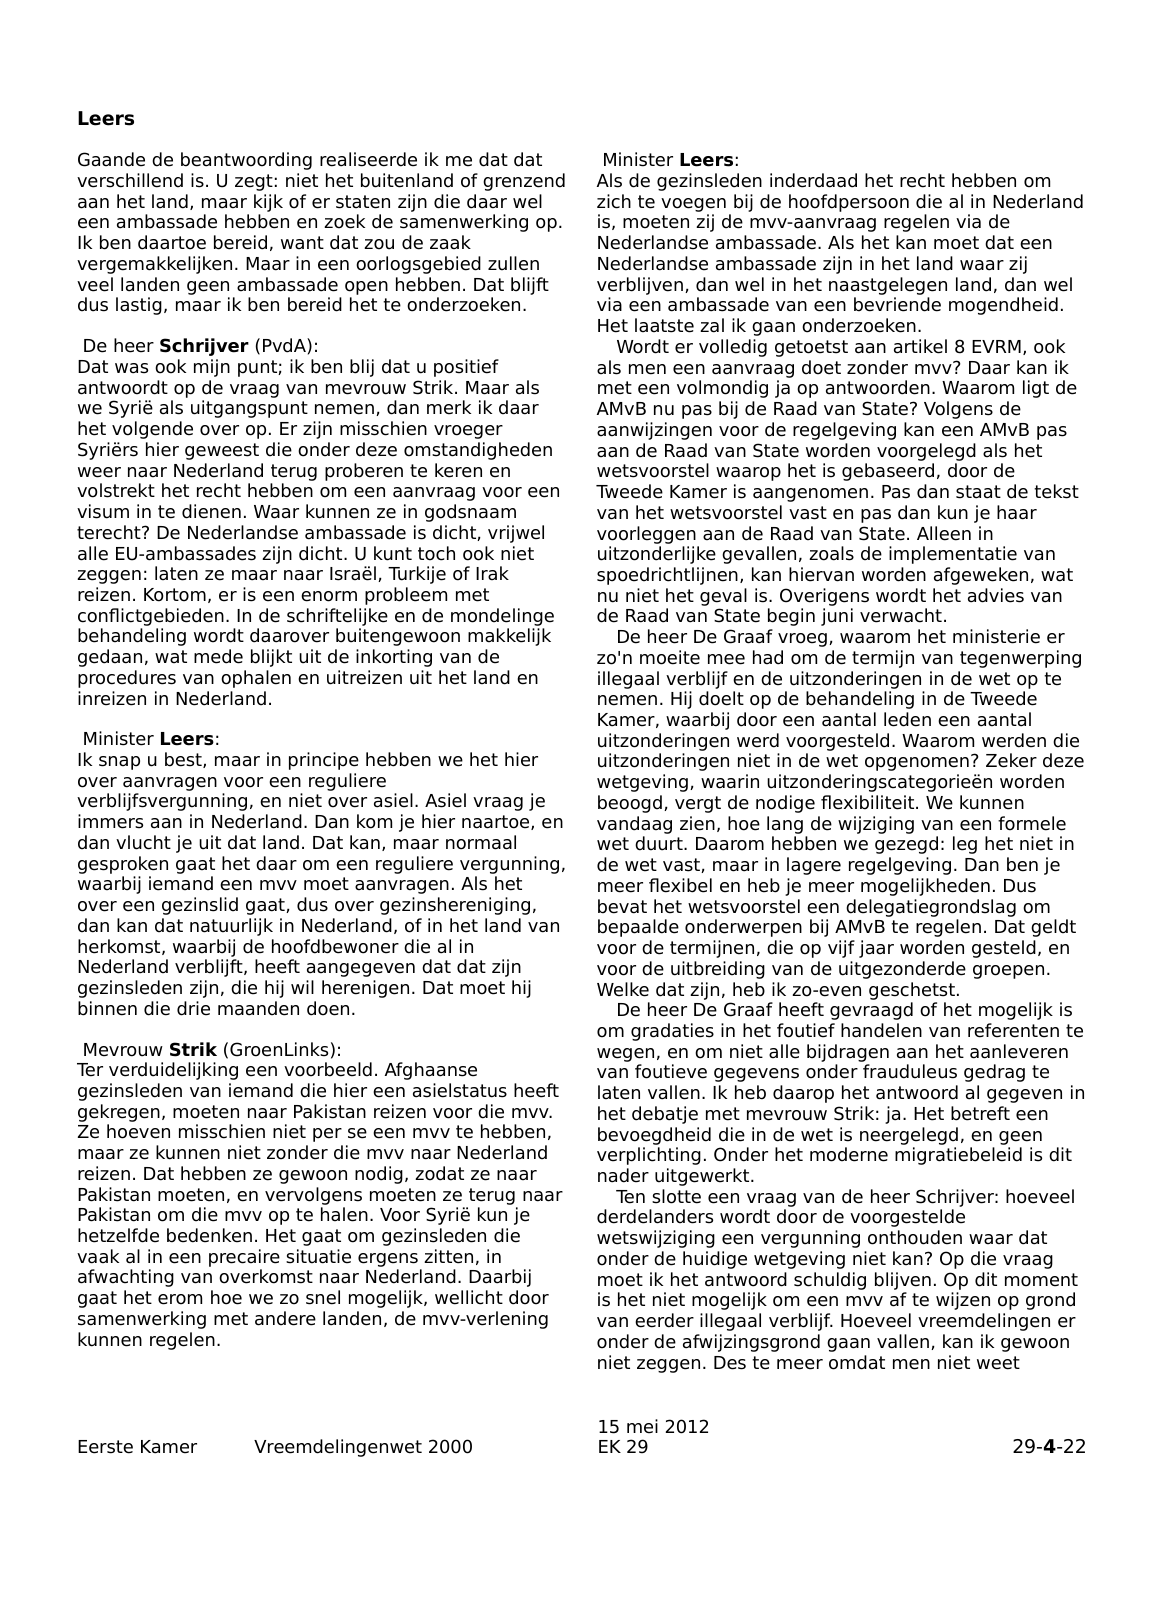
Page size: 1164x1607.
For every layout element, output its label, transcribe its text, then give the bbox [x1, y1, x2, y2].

text Wordt er volledig getoetst aan artikel 8 EVRM, ook als men een aanvraag doet zonder mvv? Daar kan ik met een volmondig ja op antwoorden. Waarom ligt de AMvB nu pas bij de Raad van State? Volgens de aanwijzingen voor de regelgeving kan een AMvB pas aan de Raad van State worden voorgelegd als het wetsvoorstel waarop het is gebaseerd, door de Tweede Kamer is aangenomen. Pas dan staat de tekst van het wetsvoorstel vast en pas dan kun je haar voorleggen aan de Raad van State. Alleen in uitzonderlijke gevallen, zoals de implementatie van spoedrichtlijnen, kan hiervan worden afgeweken, wat nu niet het geval is. Overigens wordt het advies van de Raad van State begin juni verwacht. [596, 337, 1087, 627]
text Minister Leers: [77, 729, 567, 750]
text Ik snap u best, maar in principe hebben we het hier over aanvragen voor een reguliere verblijfsvergunning, en niet over asiel. Asiel vraag je immers aan in Nederland. Dan kom je hier naartoe, en dan vlucht je uit dat land. Dat kan, maar normaal gesproken gaat het daar om een reguliere vergunning, waarbij iemand een mvv moet aanvragen. Als het over een gezinslid gaat, dus over gezinshereniging, dan kan dat natuurlijk in Nederland, of in het land van herkomst, waarbij de hoofdbewoner die al in Nederland verblijft, heeft aangegeven dat dat zijn gezinsleden zijn, die hij wil herenigen. Dat moet hij binnen die drie maanden doen. [77, 750, 567, 1019]
text Gaande de beantwoording realiseerde ik me dat dat verschillend is. U zegt: niet het buitenland of grenzend aan het land, maar kijk of er staten zijn die daar wel een ambassade hebben en zoek de samenwerking op. Ik ben daartoe bereid, want dat zou de zaak vergemakkelijken. Maar in een oorlogsgebied zullen veel landen geen ambassade open hebben. Dat blijft dus lastig, maar ik ben bereid het te onderzoeken. [77, 150, 567, 316]
text Mevrouw Strik (GroenLinks): [77, 1039, 567, 1060]
text Minister Leers: [596, 150, 1087, 171]
text Ter verduidelijking een voorbeeld. Afghaanse gezinsleden van iemand die hier een asielstatus heeft gekregen, moeten naar Pakistan reizen voor die mvv. Ze hoeven misschien niet per se een mvv te hebben, maar ze kunnen niet zonder die mvv naar Nederland reizen. Dat hebben ze gewoon nodig, zodat ze naar Pakistan moeten, en vervolgens moeten ze terug naar Pakistan om die mvv op te halen. Voor Syrië kun je hetzelfde bedenken. Het gaat om gezinsleden die vaak al in een precaire situatie ergens zitten, in afwachting van overkomst naar Nederland. Daarbij gaat het erom hoe we zo snel mogelijk, wellicht door samenwerking met andere landen, de mvv-verlening kunnen regelen. [77, 1060, 567, 1350]
text De heer De Graaf heeft gevraagd of het mogelijk is om gradaties in het foutief handelen van referenten te wegen, en om niet alle bijdragen aan het aanleveren van foutieve gegevens onder frauduleus gedrag te laten vallen. Ik heb daarop het antwoord al gegeven in het debatje met mevrouw Strik: ja. Het betreft een bevoegdheid die in de wet is neergelegd, en geen verplichting. Onder het moderne migratiebeleid is dit nader uitgewerkt. [596, 1000, 1087, 1187]
text Ten slotte een vraag van de heer Schrijver: hoeveel derdelanders wordt door de voorgestelde wetswijziging een vergunning onthouden waar dat onder de huidige wetgeving niet kan? Op die vraag moet ik het antwoord schuldig blijven. Op dit moment is het niet mogelijk om een mvv af te wijzen op grond van eerder illegaal verblijf. Hoeveel vreemdelingen er onder de afwijzingsgrond gaan vallen, kan ik gewoon niet zeggen. Des te meer omdat men niet weet [596, 1187, 1087, 1373]
text De heer Schrijver (PvdA): [77, 336, 567, 357]
text De heer De Graaf vroeg, waarom het ministerie er zo'n moeite mee had om de termijn van tegenwerping illegaal verblijf en de uitzonderingen in de wet op te nemen. Hij doelt op de behandeling in de Tweede Kamer, waarbij door een aantal leden een aantal uitzonderingen werd voorgesteld. Waarom werden die uitzonderingen niet in de wet opgenomen? Zeker deze wetgeving, waarin uitzonderingscategorieën worden beoogd, vergt de nodige flexibiliteit. We kunnen vandaag zien, hoe lang de wijziging van een formele wet duurt. Daarom hebben we gezegd: leg het niet in de wet vast, maar in lagere regelgeving. Dan ben je meer flexibel en heb je meer mogelijkheden. Dus bevat het wetsvoorstel een delegatiegrondslag om bepaalde onderwerpen bij AMvB te regelen. Dat geldt voor de termijnen, die op vijf jaar worden gesteld, en voor de uitbreiding van de uitgezonderde groepen. Welke dat zijn, heb ik zo-even geschetst. [596, 627, 1087, 1000]
text Dat was ook mijn punt; ik ben blij dat u positief antwoordt op de vraag van mevrouw Strik. Maar als we Syrië als uitgangspunt nemen, dan merk ik daar het volgende over op. Er zijn misschien vroeger Syriërs hier geweest die onder deze omstandigheden weer naar Nederland terug proberen te keren en volstrekt het recht hebben om een aanvraag voor een visum in te dienen. Waar kunnen ze in godsnaam terecht? De Nederlandse ambassade is dicht, vrijwel alle EU-ambassades zijn dicht. U kunt toch ook niet zeggen: laten ze maar naar Israël, Turkije of Irak reizen. Kortom, er is een enorm probleem met conflictgebieden. In de schriftelijke en de mondelinge behandeling wordt daarover buitengewoon makkelijk gedaan, wat mede blijkt uit de inkorting van de procedures van ophalen en uitreizen uit het land en inreizen in Nederland. [77, 357, 567, 709]
text Als de gezinsleden inderdaad het recht hebben om zich te voegen bij de hoofdpersoon die al in Nederland is, moeten zij de mvv-aanvraag regelen via de Nederlandse ambassade. Als het kan moet dat een Nederlandse ambassade zijn in het land waar zij verblijven, dan wel in het naastgelegen land, dan wel via een ambassade van een bevriende mogendheid. Het laatste zal ik gaan onderzoeken. [596, 171, 1087, 337]
